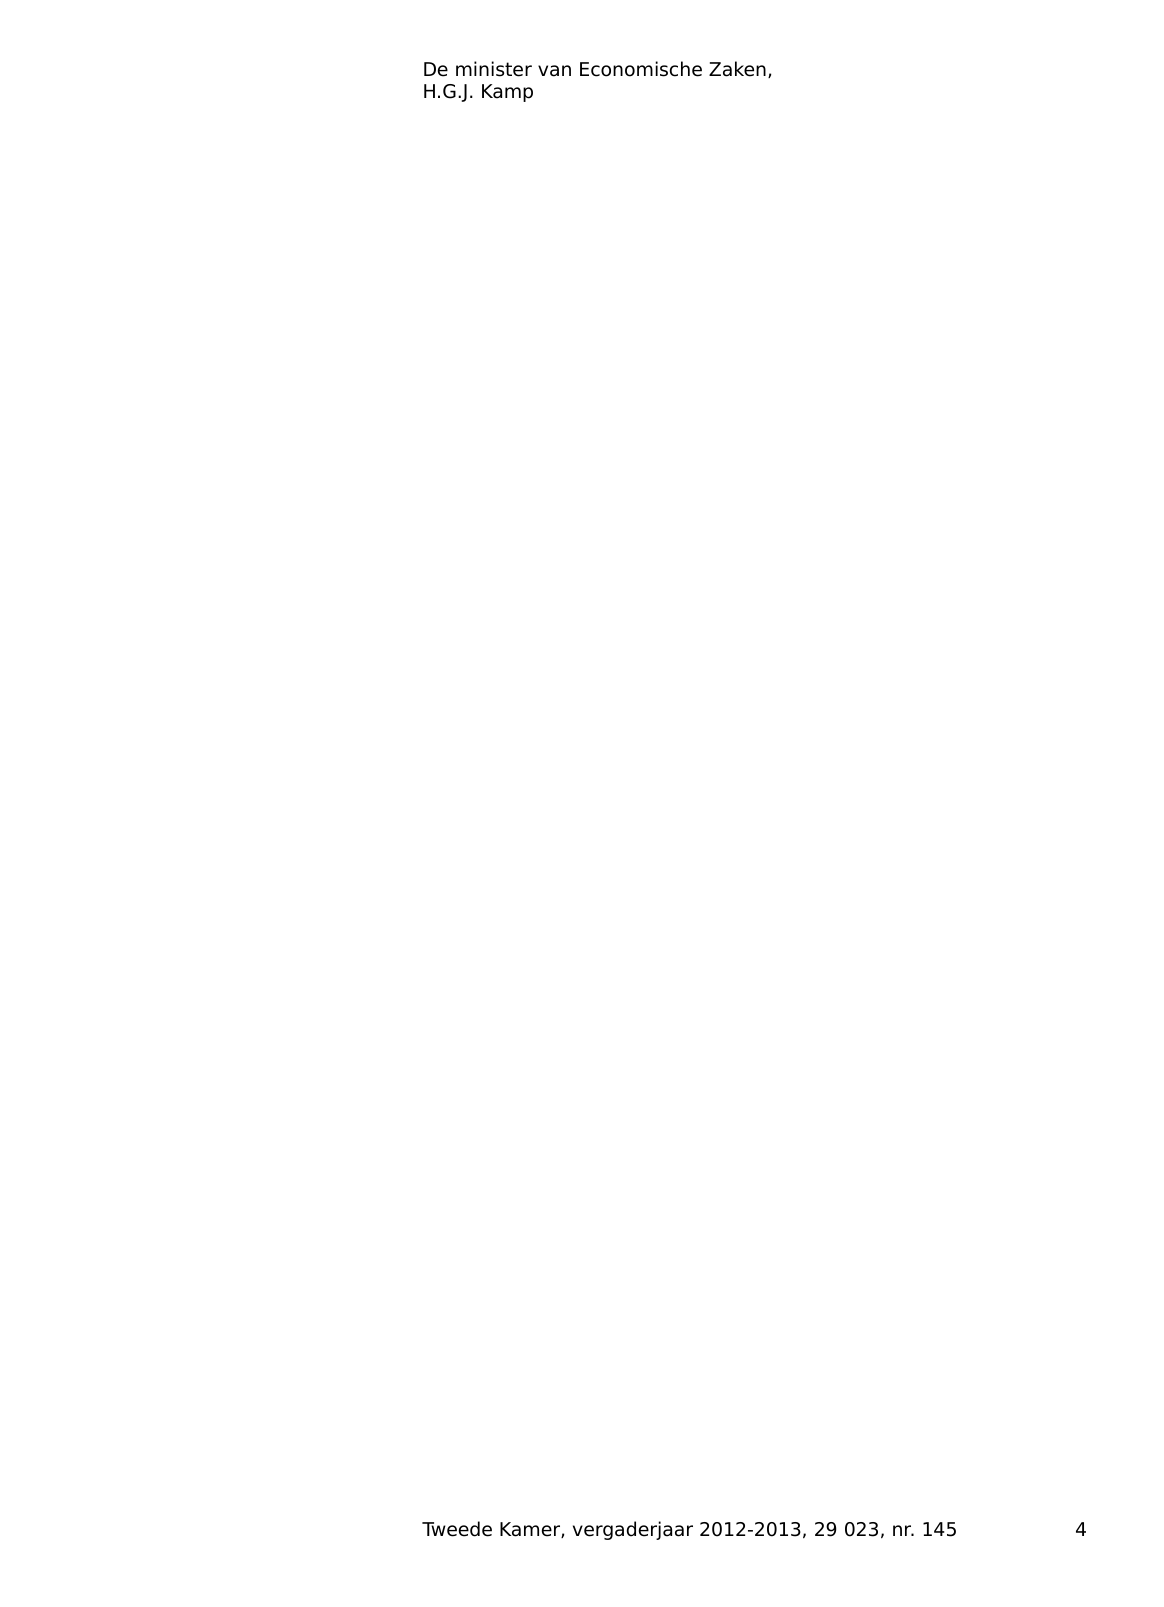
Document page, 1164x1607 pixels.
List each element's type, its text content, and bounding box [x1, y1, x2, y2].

text De minister van Economische Zaken, H.G.J. Kamp [422, 59, 1087, 103]
